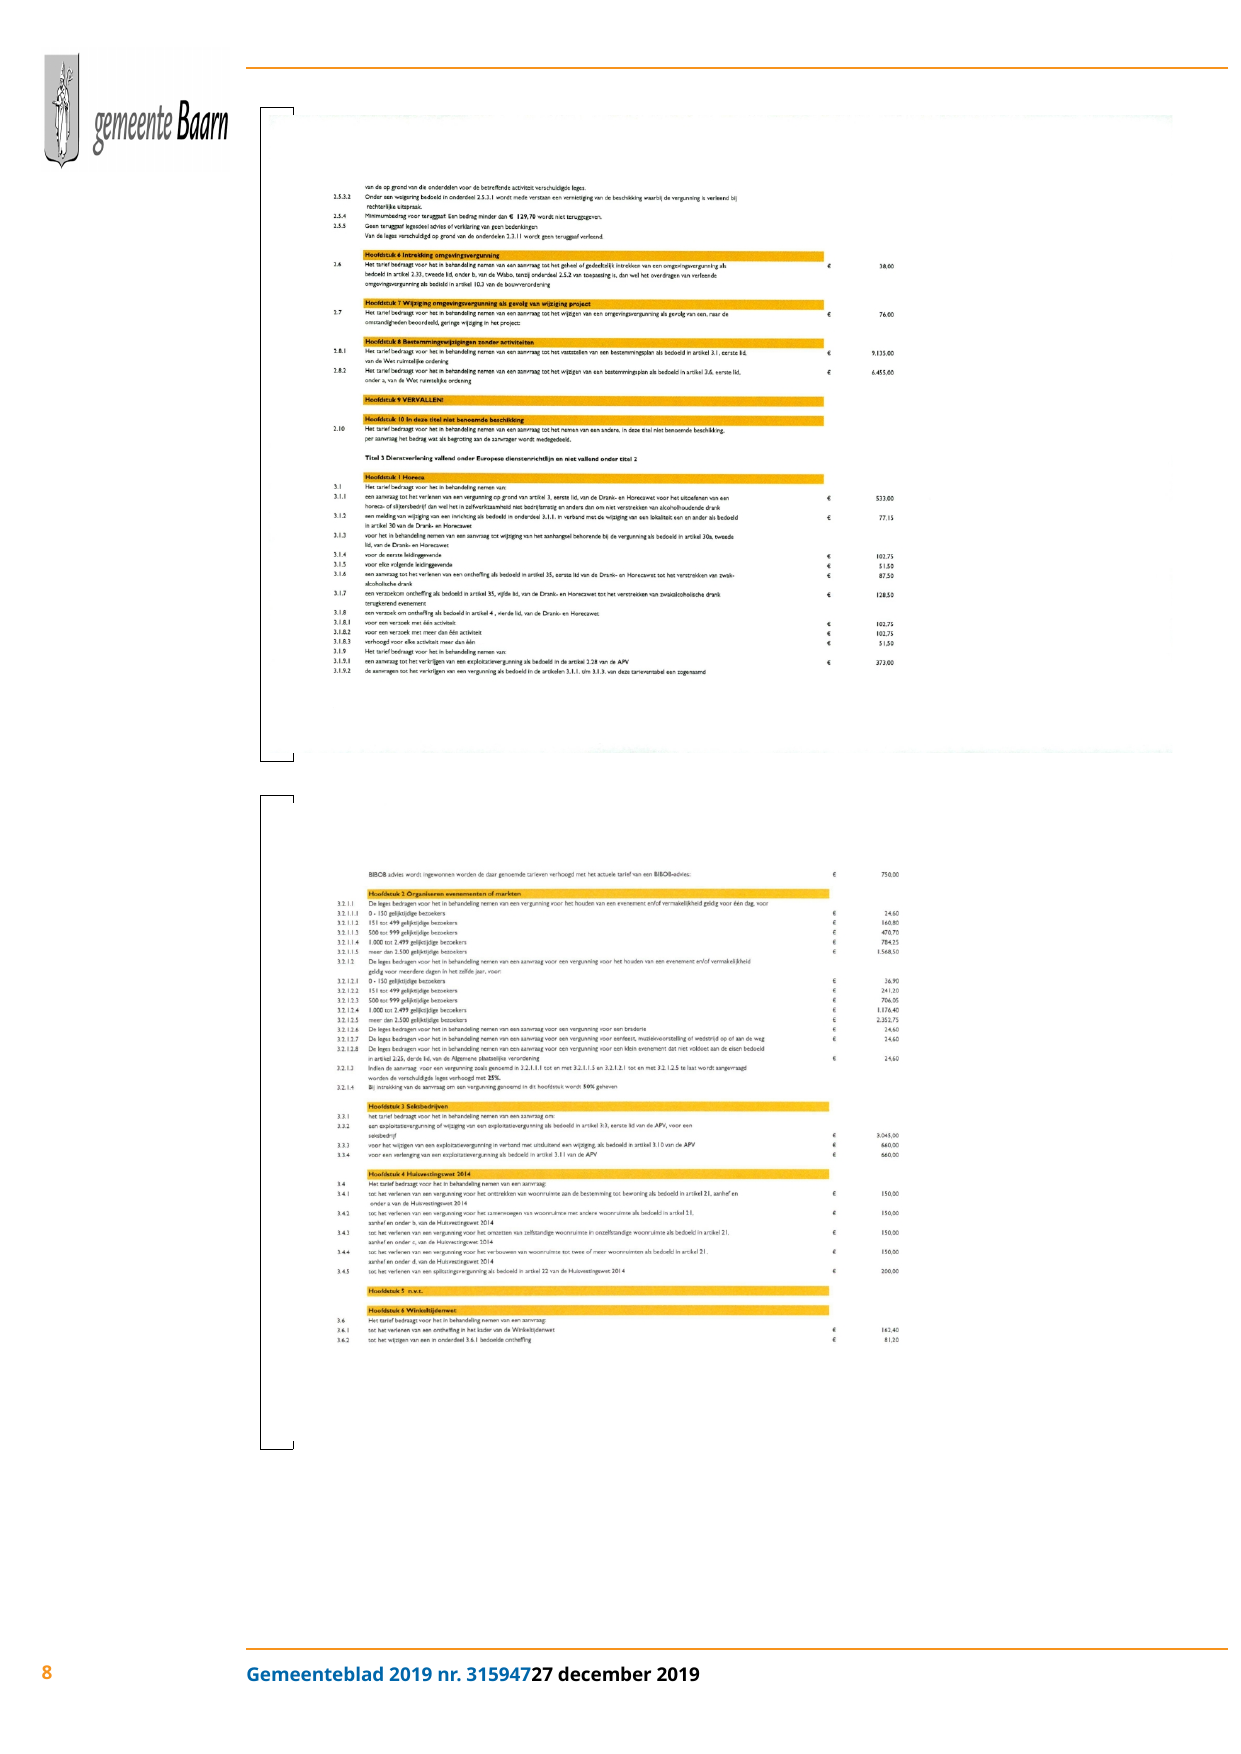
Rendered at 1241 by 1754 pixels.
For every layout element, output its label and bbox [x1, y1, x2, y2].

picture [268, 115, 1173, 753]
picture [268, 803, 1173, 1441]
picture [41, 47, 231, 172]
